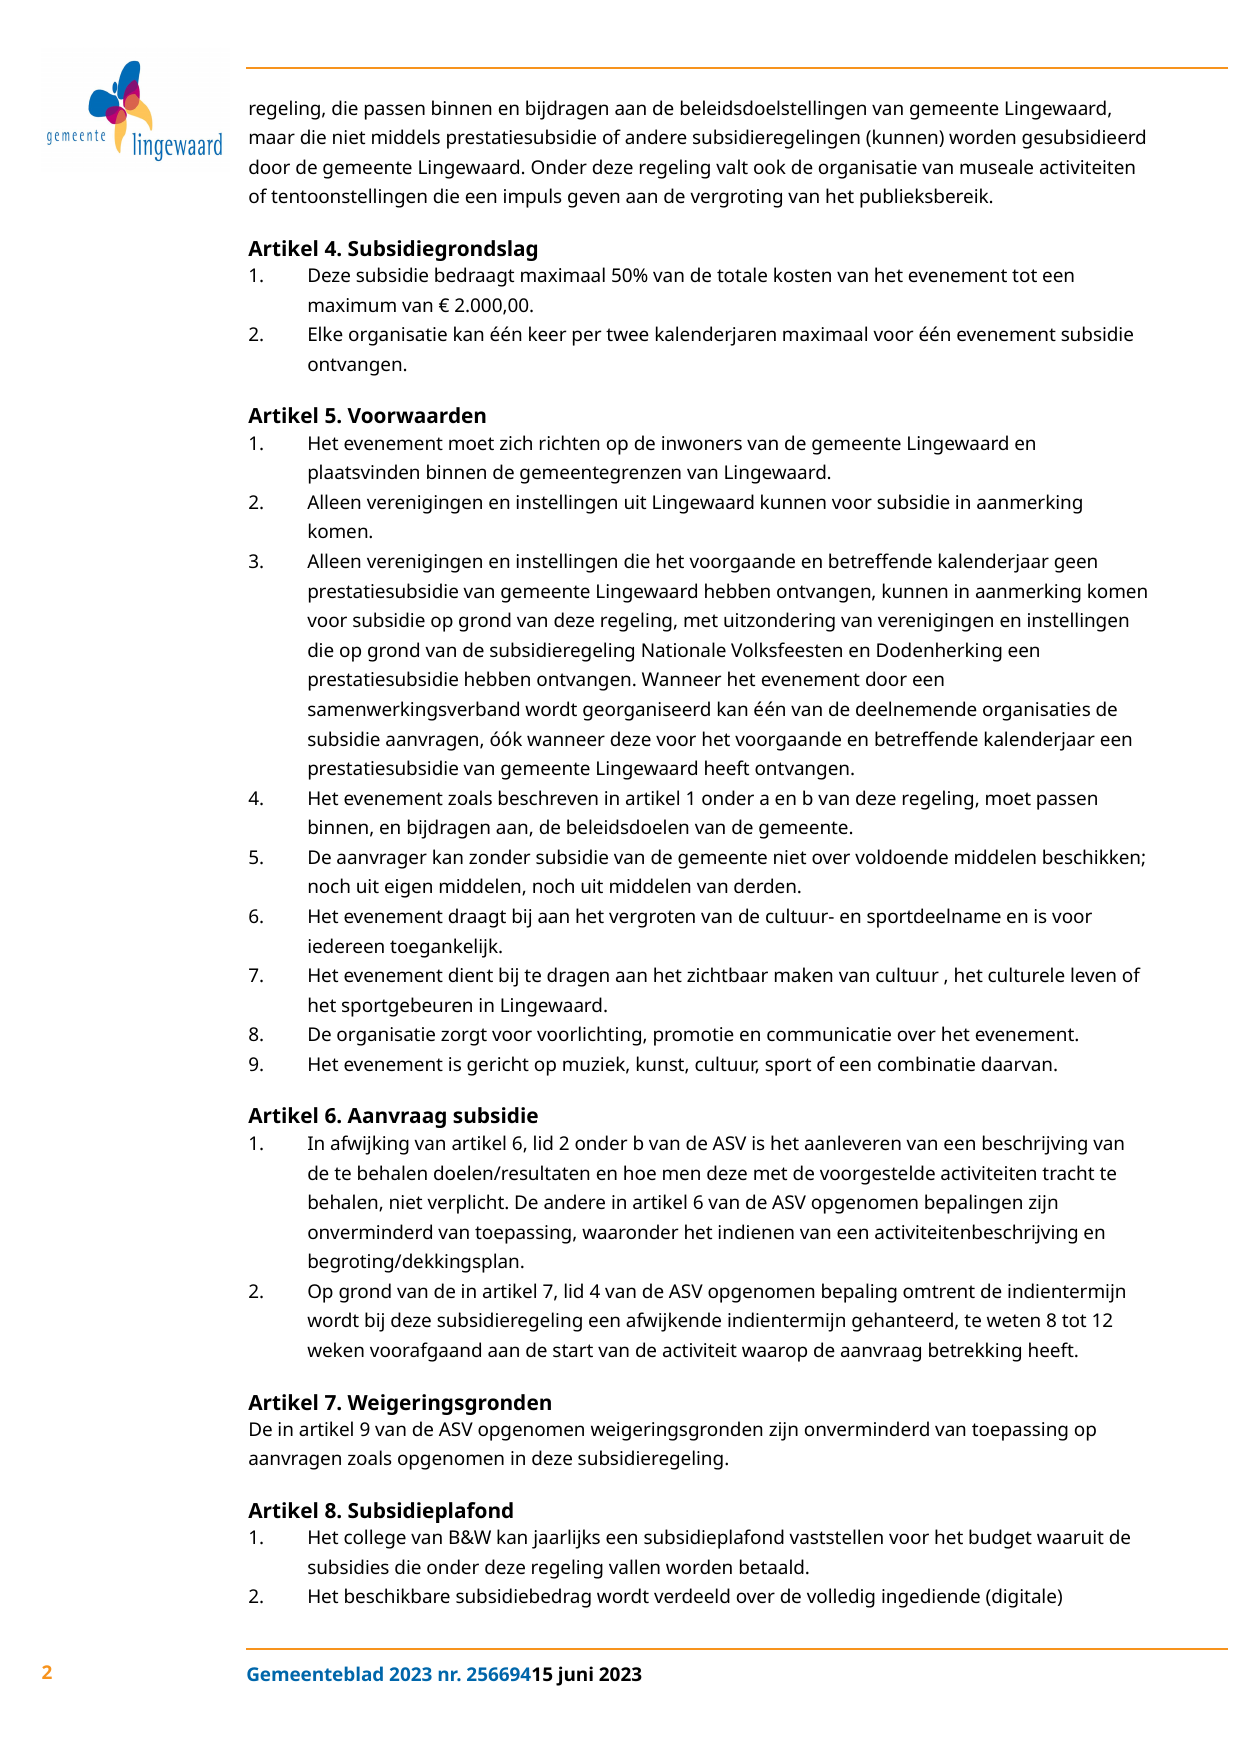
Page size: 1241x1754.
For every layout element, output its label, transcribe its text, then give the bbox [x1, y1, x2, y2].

list De organisatie zorgt voor voorlichting, promotie en communicatie over het evenement. [248, 1022, 1152, 1047]
list Op grond van de in artikel 7, lid 4 van de ASV opgenomen bepaling omtrent de indientermijn wordt bij deze subsidieregeling een afwijkende indientermijn gehanteerd, te weten 8 tot 12 weken voorafgaand aan de start van de activiteit waarop de aanvraag betrekking heeft. [248, 1278, 1152, 1363]
picture [41, 47, 231, 172]
list Het college van B&W kan jaarlijks een subsidieplafond vaststellen voor het budget waaruit de subsidies die onder deze regeling vallen worden betaald. [248, 1524, 1152, 1580]
list De aanvrager kan zonder subsidie van de gemeente niet over voldoende middelen beschikken; noch uit eigen middelen, noch uit middelen van derden. [248, 844, 1152, 899]
text Artikel 6. Aanvraag subsidie [248, 1102, 1152, 1130]
text Artikel 7. Weigeringsgronden [248, 1388, 1152, 1416]
list Deze subsidie bedraagt maximaal 50% van de totale kosten van het evenement tot een maximum van € 2.000,00. [248, 262, 1152, 318]
list In afwijking van artikel 6, lid 2 onder b van de ASV is het aanleveren van een beschrijving van de te behalen doelen/resultaten en hoe men deze met de voorgestelde activiteiten tracht te behalen, niet verplicht. De andere in artikel 6 van de ASV opgenomen bepalingen zijn onverminderd van toepassing, waaronder het indienen van een activiteitenbeschrijving en begroting/dekkingsplan. [248, 1130, 1152, 1274]
list Het evenement draagt bij aan het vergroten van de cultuur- en sportdeelname en is voor iedereen toegankelijk. [248, 903, 1152, 959]
list Elke organisatie kan één keer per twee kalenderjaren maximaal voor één evenement subsidie ontvangen. [248, 322, 1152, 377]
list Alleen verenigingen en instellingen uit Lingewaard kunnen voor subsidie in aanmerking komen. [248, 489, 1152, 544]
list Het evenement is gericht op muziek, kunst, cultuur, sport of een combinatie daarvan. [248, 1051, 1152, 1077]
list Het evenement dient bij te dragen aan het zichtbaar maken van cultuur , het culturele leven of het sportgebeuren in Lingewaard. [248, 962, 1152, 1018]
text regeling, die passen binnen en bijdragen aan de beleidsdoelstellingen van gemeente Lingewaard, maar die niet middels prestatiesubsidie of andere subsidieregelingen (kunnen) worden gesubsidieerd door de gemeente Lingewaard. Onder deze regeling valt ook de organisatie van museale activiteiten of tentoonstellingen die een impuls geven aan de vergroting van het publieksbereik. [248, 95, 1152, 209]
list Het beschikbare subsidiebedrag wordt verdeeld over de volledig ingediende (digitale) [248, 1584, 1152, 1609]
list Het evenement zoals beschreven in artikel 1 onder a en b van deze regeling, moet passen binnen, en bijdragen aan, de beleidsdoelen van de gemeente. [248, 785, 1152, 840]
list Het evenement moet zich richten op de inwoners van de gemeente Lingewaard en plaatsvinden binnen de gemeentegrenzen van Lingewaard. [248, 430, 1152, 485]
text De in artikel 9 van de ASV opgenomen weigeringsgronden zijn onverminderd van toepassing op aanvragen zoals opgenomen in deze subsidieregeling. [248, 1416, 1152, 1471]
text Artikel 8. Subsidieplafond [248, 1496, 1152, 1524]
text Artikel 4. Subsidiegrondslag [248, 234, 1152, 262]
text Artikel 5. Voorwaarden [248, 402, 1152, 430]
list Alleen verenigingen en instellingen die het voorgaande en betreffende kalenderjaar geen prestatiesubsidie van gemeente Lingewaard hebben ontvangen, kunnen in aanmerking komen voor subsidie op grond van deze regeling, met uitzondering van verenigingen en instellingen die op grond van de subsidieregeling Nationale Volksfeesten en Dodenherking een prestatiesubsidie hebben ontvangen. Wanneer het evenement door een samenwerkingsverband wordt georganiseerd kan één van de deelnemende organisaties de subsidie aanvragen, óók wanneer deze voor het voorgaande en betreffende kalenderjaar een prestatiesubsidie van gemeente Lingewaard heeft ontvangen. [248, 548, 1152, 781]
